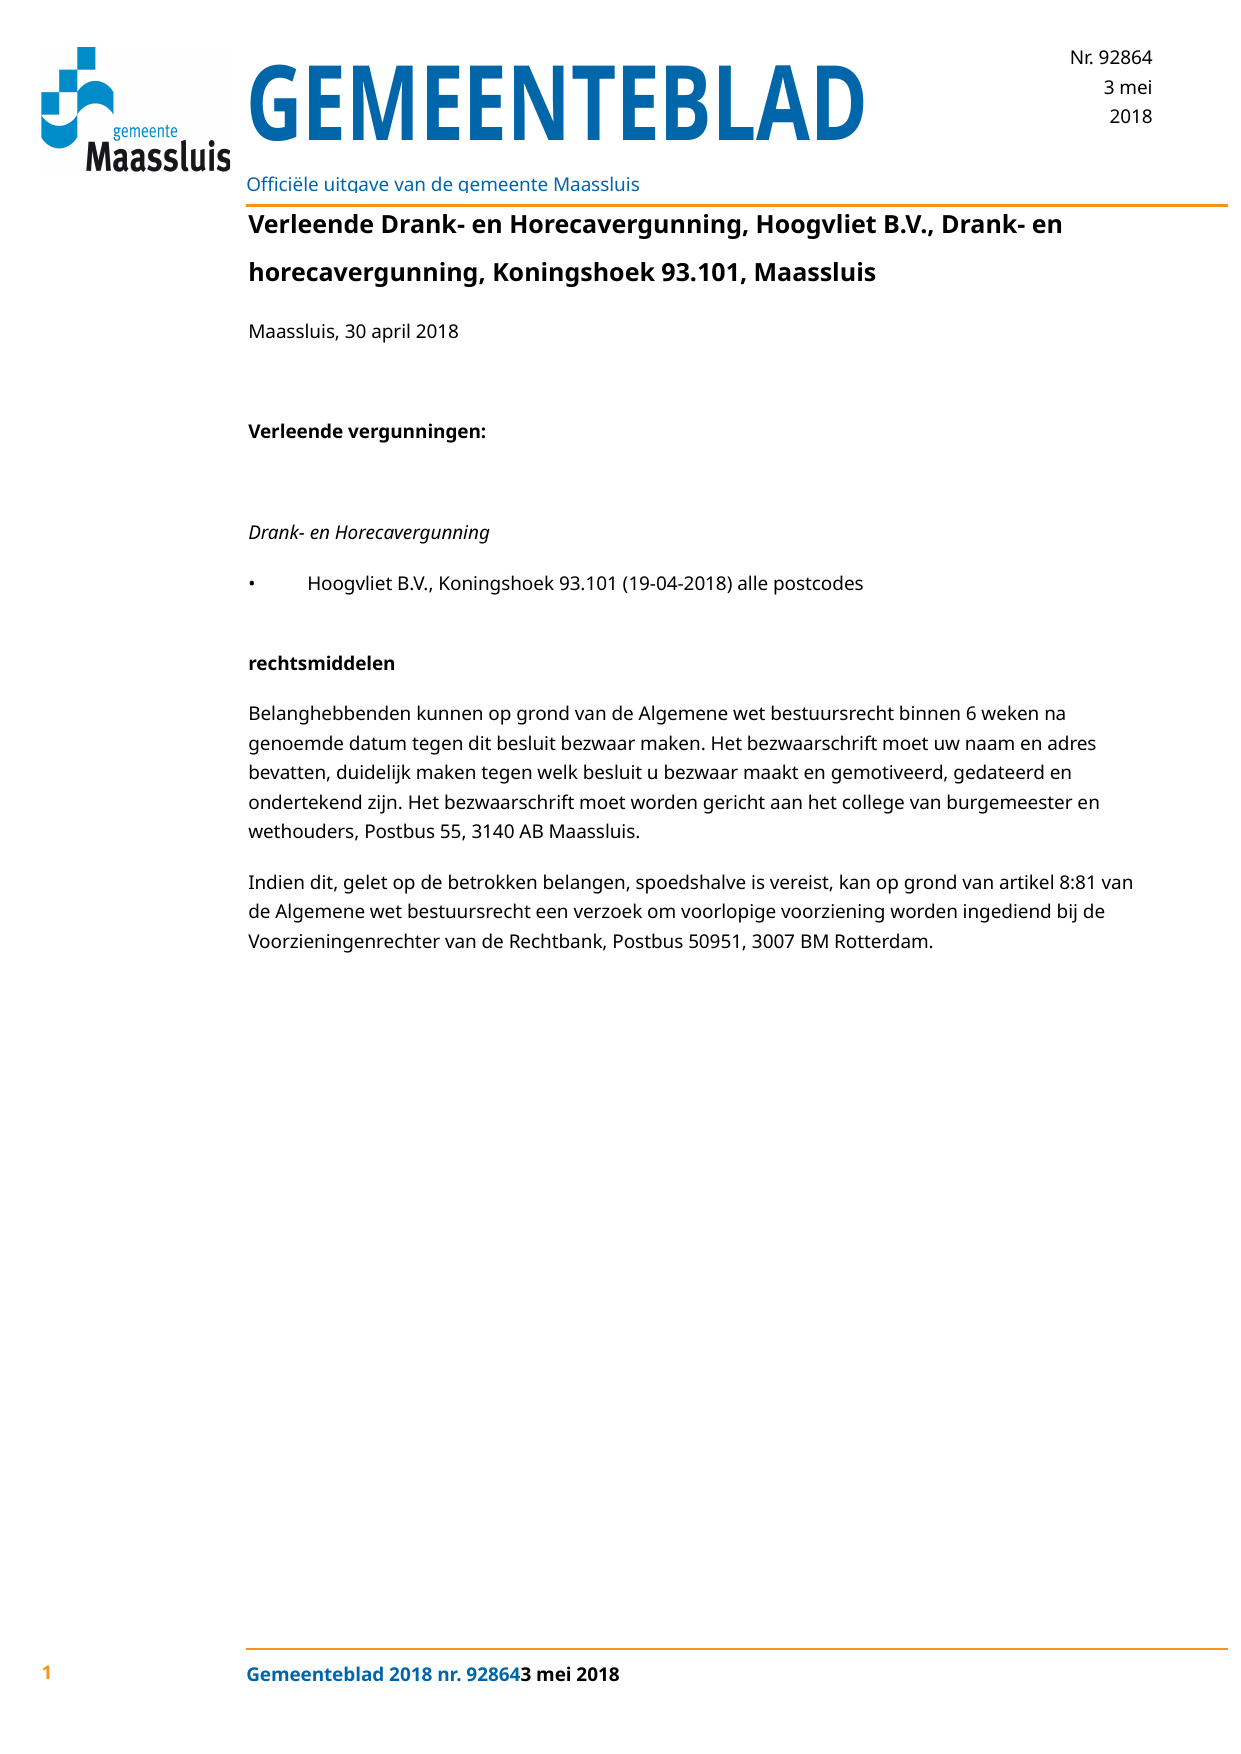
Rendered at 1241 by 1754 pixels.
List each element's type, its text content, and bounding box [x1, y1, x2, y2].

text Drank- en Horecavergunning [248, 519, 1152, 545]
text Indien dit, gelet op de betrokken belangen, spoedshalve is vereist, kan op grond van artikel 8:81 van de Algemene wet bestuursrecht een verzoek om voorlopige voorziening worden ingediend bij de Voorzieningenrechter van de Rechtbank, Postbus 50951, 3007 BM Rotterdam. [248, 869, 1152, 954]
text Verleende Drank- en Horecavergunning, Hoogvliet B.V., Drank- en horecavergunning, Koningshoek 93.101, Maassluis [248, 207, 1152, 288]
list Hoogvliet B.V., Koningshoek 93.101 (19-04-2018) alle postcodes [248, 570, 1152, 596]
picture [41, 47, 77, 92]
text rechtsmiddelen [248, 650, 1152, 676]
text Belanghebbenden kunnen op grond van de Algemene wet bestuursrecht binnen 6 weken na genoemde datum tegen dit besluit bezwaar maken. Het bezwaarschrift moet uw naam en adres bevatten, duidelijk maken tegen welk besluit u bezwaar maakt en gemotiveerd, gedateerd en ondertekend zijn. Het bezwaarschrift moet worden gericht aan het college van burgemeester en wethouders, Postbus 55, 3140 AB Maassluis. [248, 700, 1152, 844]
text Verleende vergunningen: [248, 419, 1152, 444]
text Maassluis, 30 april 2018 [248, 318, 1152, 344]
picture [41, 47, 231, 172]
